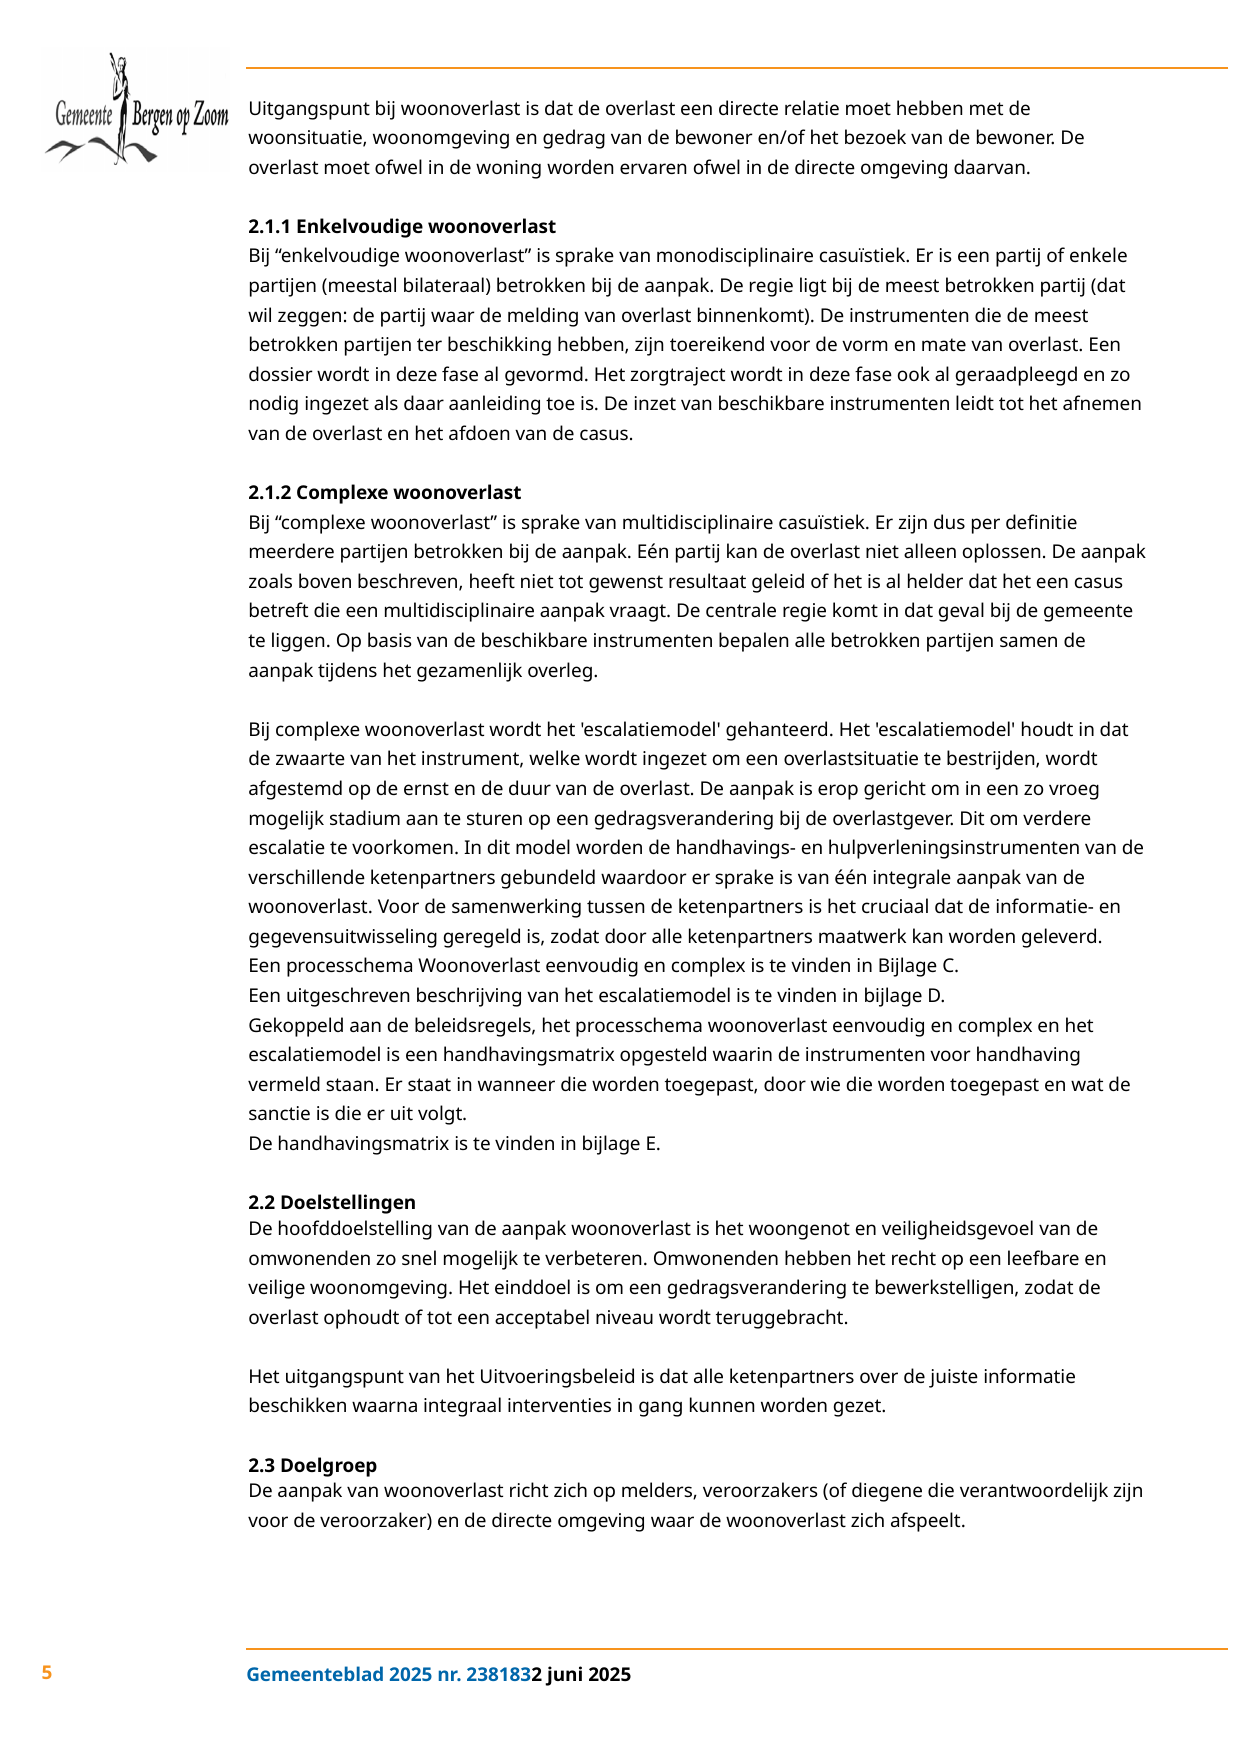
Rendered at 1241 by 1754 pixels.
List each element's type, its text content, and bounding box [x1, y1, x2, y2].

text De aanpak van woonoverlast richt zich op melders, veroorzakers (of diegene die verantwoordelijk zijn voor de veroorzaker) en de directe omgeving waar de woonoverlast zich afspeelt. [248, 1477, 1152, 1533]
text Een uitgeschreven beschrijving van het escalatiemodel is te vinden in bijlage D. [248, 982, 1152, 1008]
picture [41, 47, 231, 172]
text Bij complexe woonoverlast wordt het 'escalatiemodel' gehanteerd. Het 'escalatiemodel' houdt in dat de zwaarte van het instrument, welke wordt ingezet om een overlastsituatie te bestrijden, wordt afgestemd op de ernst en de duur van de overlast. De aanpak is erop gericht om in een zo vroeg mogelijk stadium aan te sturen op een gedragsverandering bij de overlastgever. Dit om verdere escalatie te voorkomen. In dit model worden de handhavings- en hulpverleningsinstrumenten van de verschillende ketenpartners gebundeld waardoor er sprake is van één integrale aanpak van de woonoverlast. Voor de samenwerking tussen de ketenpartners is het cruciaal dat de informatie- en gegevensuitwisseling geregeld is, zodat door alle ketenpartners maatwerk kan worden geleverd. [248, 716, 1152, 949]
text Bij “enkelvoudige woonoverlast” is sprake van monodisciplinaire casuïstiek. Er is een partij of enkele partijen (meestal bilateraal) betrokken bij de aanpak. De regie ligt bij de meest betrokken partij (dat wil zeggen: de partij waar de melding van overlast binnenkomt). De instrumenten die de meest betrokken partijen ter beschikking hebben, zijn toereikend voor de vorm en mate van overlast. Een dossier wordt in deze fase al gevormd. Het zorgtraject wordt in deze fase ook al geraadpleegd en zo nodig ingezet als daar aanleiding toe is. De inzet van beschikbare instrumenten leidt tot het afnemen van de overlast en het afdoen van de casus. [248, 243, 1152, 446]
text 2.3 Doelgroep [248, 1452, 1152, 1477]
text Gekoppeld aan de beleidsregels, het processchema woonoverlast eenvoudig en complex en het escalatiemodel is een handhavingsmatrix opgesteld waarin de instrumenten voor handhaving vermeld staan. Er staat in wanneer die worden toegepast, door wie die worden toegepast en wat de sanctie is die er uit volgt. [248, 1012, 1152, 1126]
text De handhavingsmatrix is te vinden in bijlage E. [248, 1130, 1152, 1156]
text Het uitgangspunt van het Uitvoeringsbeleid is dat alle ketenpartners over de juiste informatie beschikken waarna integraal interventies in gang kunnen worden gezet. [248, 1363, 1152, 1418]
text 2.1.1 Enkelvoudige woonoverlast [248, 213, 1152, 239]
text Uitgangspunt bij woonoverlast is dat de overlast een directe relatie moet hebben met de woonsituatie, woonomgeving en gedrag van de bewoner en/of het bezoek van de bewoner. De overlast moet ofwel in de woning worden ervaren ofwel in de directe omgeving daarvan. [248, 95, 1152, 180]
text De hoofddoelstelling van de aanpak woonoverlast is het woongenot en veiligheidsgevoel van de omwonenden zo snel mogelijk te verbeteren. Omwonenden hebben het recht op een leefbare en veilige woonomgeving. Het einddoel is om een gedragsverandering te bewerkstelligen, zodat de overlast ophoudt of tot een acceptabel niveau wordt teruggebracht. [248, 1215, 1152, 1329]
text Een processchema Woonoverlast eenvoudig en complex is te vinden in Bijlage C. [248, 953, 1152, 978]
text 2.1.2 Complexe woonoverlast [248, 479, 1152, 505]
text 2.2 Doelstellingen [248, 1189, 1152, 1215]
text Bij “complexe woonoverlast” is sprake van multidisciplinaire casuïstiek. Er zijn dus per definitie meerdere partijen betrokken bij de aanpak. Eén partij kan de overlast niet alleen oplossen. De aanpak zoals boven beschreven, heeft niet tot gewenst resultaat geleid of het is al helder dat het een casus betreft die een multidisciplinaire aanpak vraagt. De centrale regie komt in dat geval bij de gemeente te liggen. Op basis van de beschikbare instrumenten bepalen alle betrokken partijen samen de aanpak tijdens het gezamenlijk overleg. [248, 509, 1152, 683]
